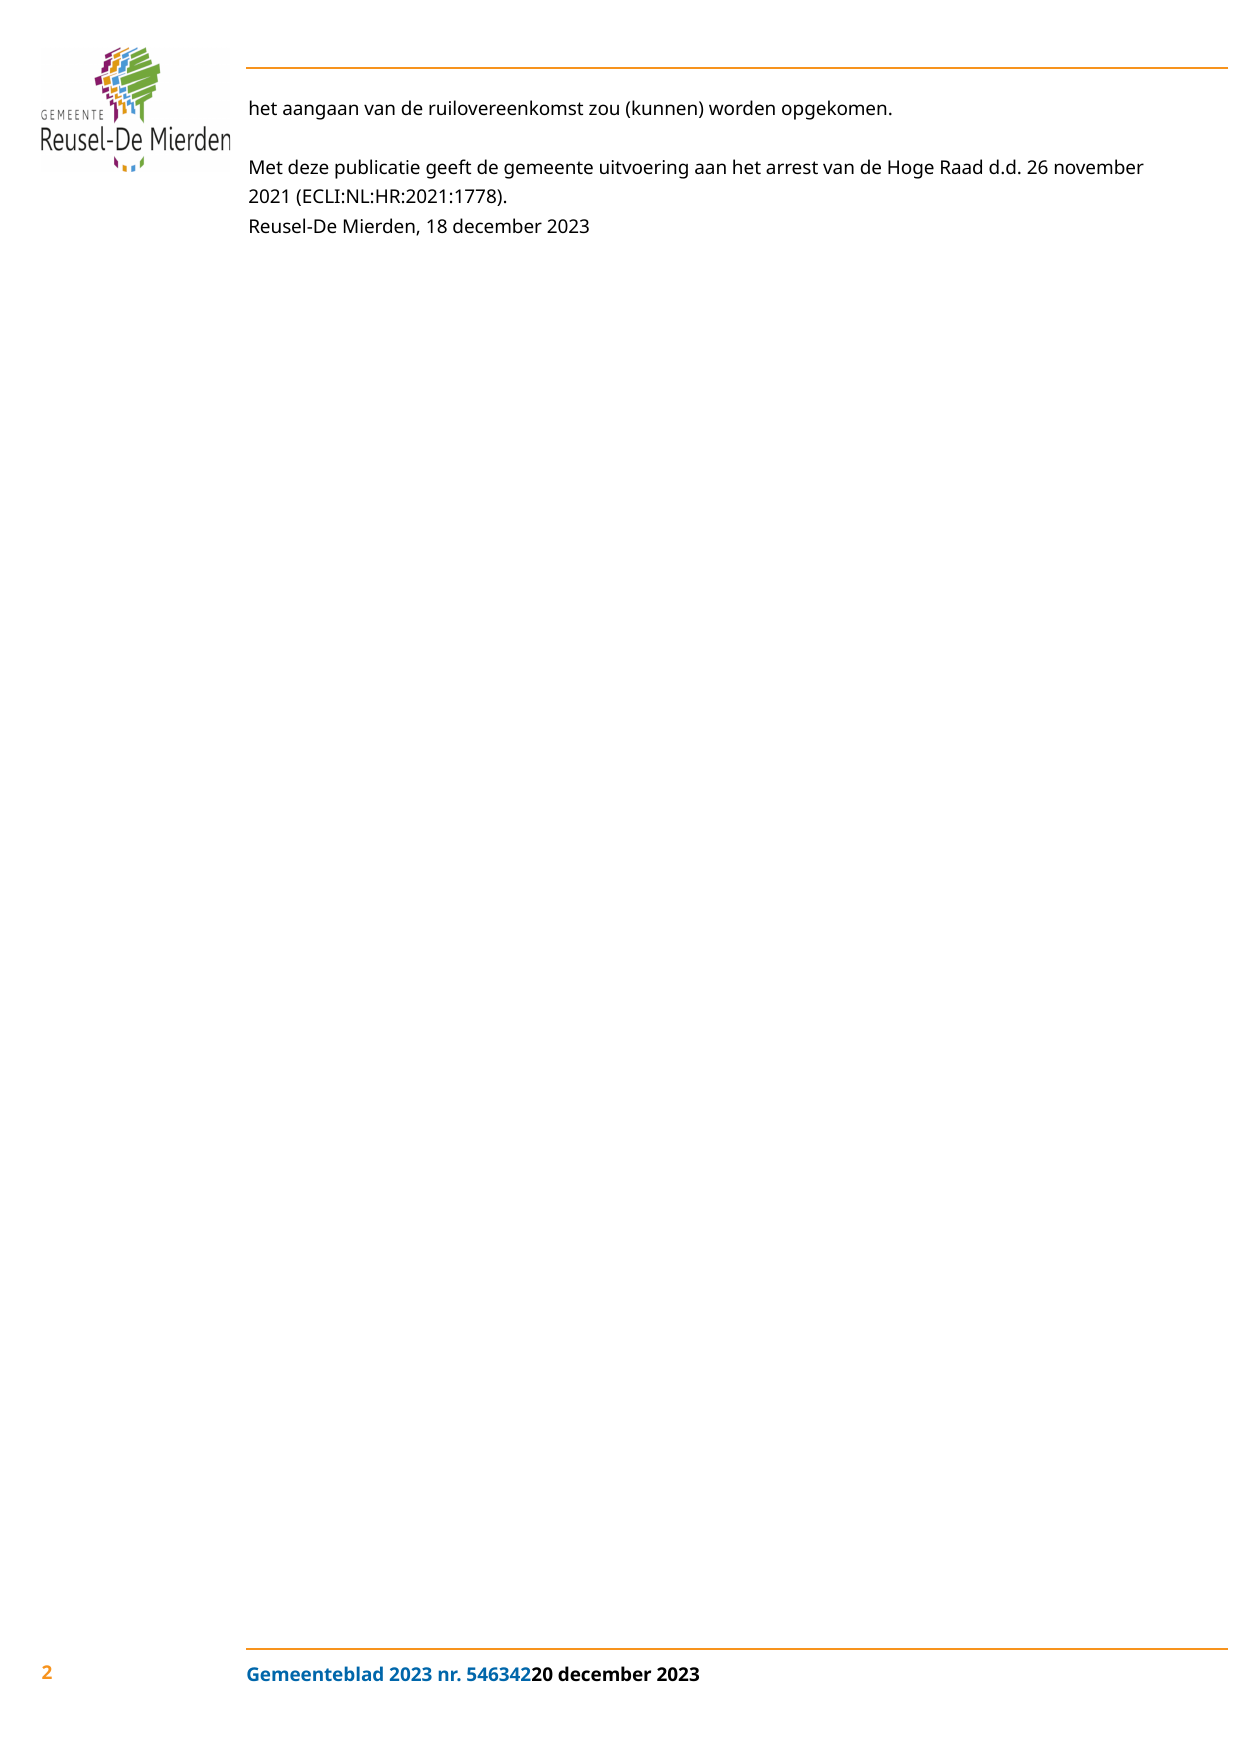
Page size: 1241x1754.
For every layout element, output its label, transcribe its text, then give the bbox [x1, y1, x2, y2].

text het aangaan van de ruilovereenkomst zou (kunnen) worden opgekomen. [248, 95, 1152, 121]
text Reusel-De Mierden, 18 december 2023 [248, 213, 1152, 239]
text Met deze publicatie geeft de gemeente uitvoering aan het arrest van de Hoge Raad d.d. 26 november 2021 (ECLI:NL:HR:2021:1778). [248, 154, 1152, 209]
picture [41, 47, 231, 172]
